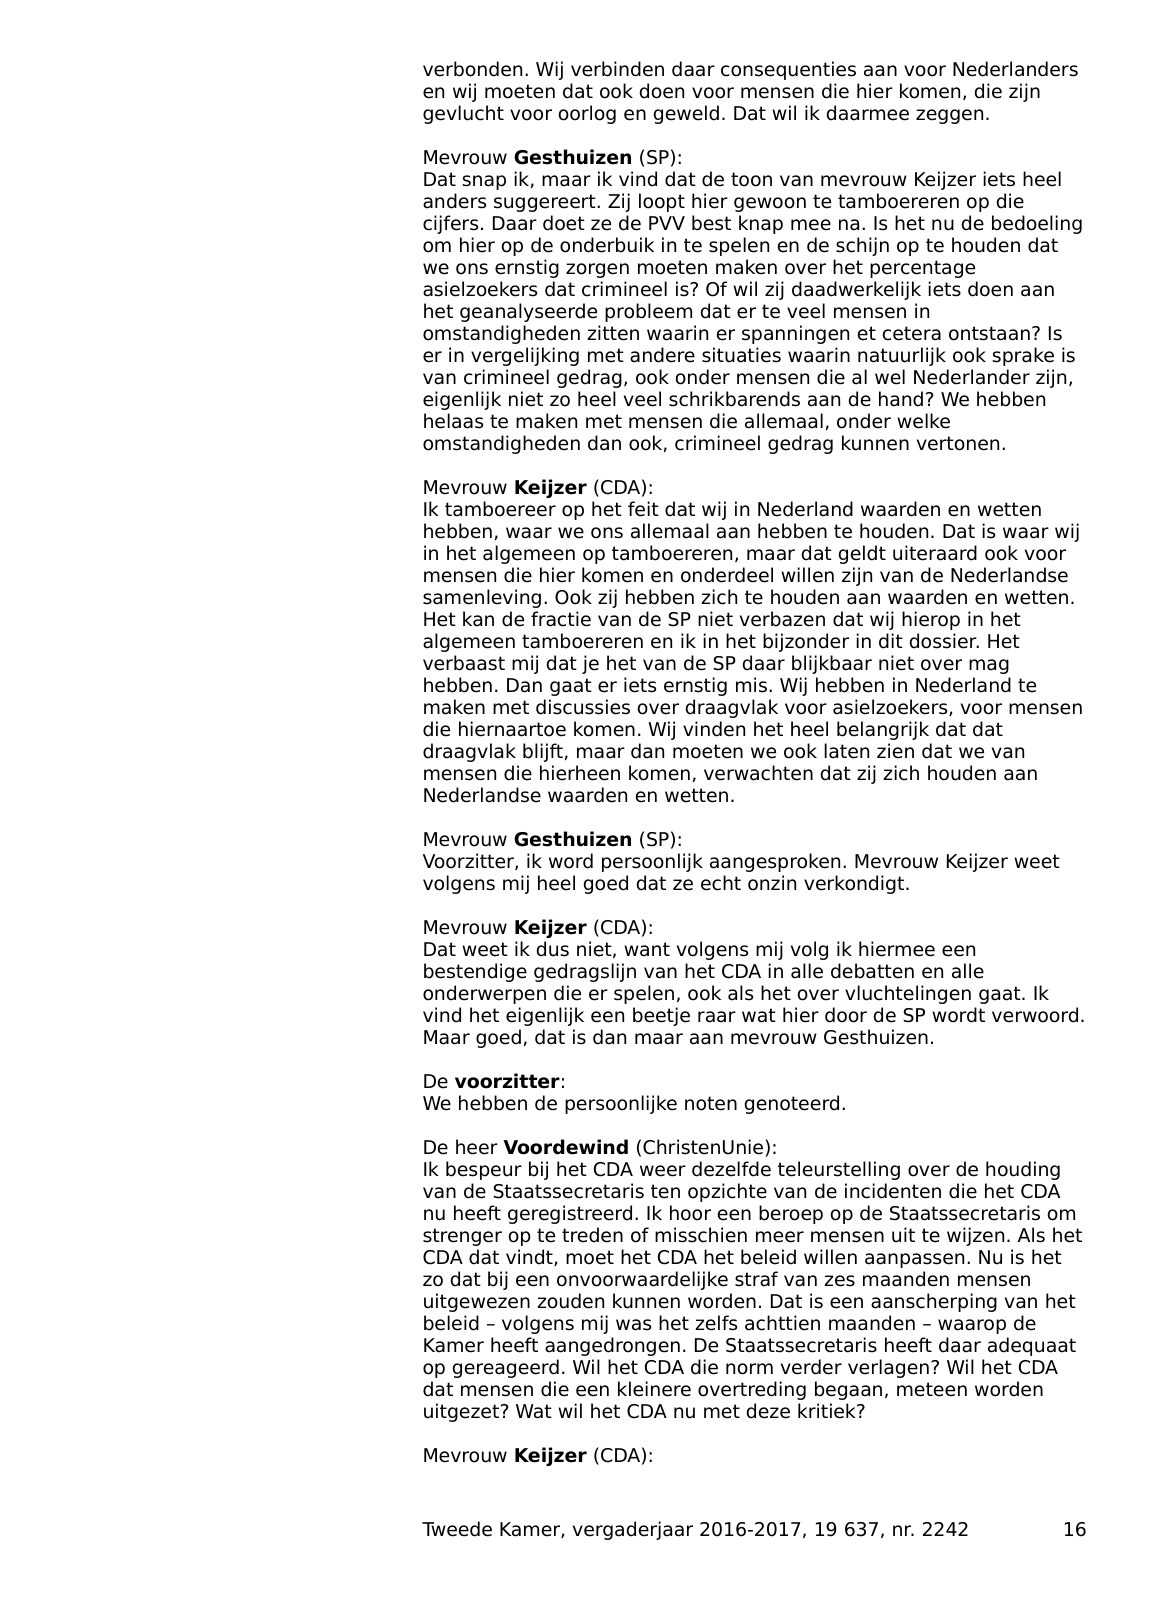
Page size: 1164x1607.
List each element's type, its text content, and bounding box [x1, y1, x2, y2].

text Dat weet ik dus niet, want volgens mij volg ik hiermee een bestendige gedragslijn van het CDA in alle debatten en alle onderwerpen die er spelen, ook als het over vluchtelingen gaat. Ik vind het eigenlijk een beetje raar wat hier door de SP wordt verwoord. Maar goed, dat is dan maar aan mevrouw Gesthuizen. [422, 939, 1087, 1049]
text We hebben de persoonlijke noten genoteerd. [422, 1093, 1087, 1115]
text Voorzitter, ik word persoonlijk aangesproken. Mevrouw Keijzer weet volgens mij heel goed dat ze echt onzin verkondigt. [422, 851, 1087, 895]
text Ik bespeur bij het CDA weer dezelfde teleurstelling over de houding van de Staatssecretaris ten opzichte van de incidenten die het CDA nu heeft geregistreerd. Ik hoor een beroep op de Staatssecretaris om strenger op te treden of misschien meer mensen uit te wijzen. Als het CDA dat vindt, moet het CDA het beleid willen aanpassen. Nu is het zo dat bij een onvoorwaardelijke straf van zes maanden mensen uitgewezen zouden kunnen worden. Dat is een aanscherping van het beleid – volgens mij was het zelfs achttien maanden – waarop de Kamer heeft aangedrongen. De Staatssecretaris heeft daar adequaat op gereageerd. Wil het CDA die norm verder verlagen? Wil het CDA dat mensen die een kleinere overtreding begaan, meteen worden uitgezet? Wat wil het CDA nu met deze kritiek? [422, 1159, 1087, 1423]
text verbonden. Wij verbinden daar consequenties aan voor Nederlanders en wij moeten dat ook doen voor mensen die hier komen, die zijn gevlucht voor oorlog en geweld. Dat wil ik daarmee zeggen. [422, 59, 1087, 125]
text Mevrouw Gesthuizen (SP): [422, 147, 1087, 169]
text Mevrouw Keijzer (CDA): [422, 477, 1087, 499]
text Dat snap ik, maar ik vind dat de toon van mevrouw Keijzer iets heel anders suggereert. Zij loopt hier gewoon te tamboereren op die cijfers. Daar doet ze de PVV best knap mee na. Is het nu de bedoeling om hier op de onderbuik in te spelen en de schijn op te houden dat we ons ernstig zorgen moeten maken over het percentage asielzoekers dat crimineel is? Of wil zij daadwerkelijk iets doen aan het geanalyseerde probleem dat er te veel mensen in omstandigheden zitten waarin er spanningen et cetera ontstaan? Is er in vergelijking met andere situaties waarin natuurlijk ook sprake is van crimineel gedrag, ook onder mensen die al wel Nederlander zijn, eigenlijk niet zo heel veel schrikbarends aan de hand? We hebben helaas te maken met mensen die allemaal, onder welke omstandigheden dan ook, crimineel gedrag kunnen vertonen. [422, 169, 1087, 455]
text Ik tamboereer op het feit dat wij in Nederland waarden en wetten hebben, waar we ons allemaal aan hebben te houden. Dat is waar wij in het algemeen op tamboereren, maar dat geldt uiteraard ook voor mensen die hier komen en onderdeel willen zijn van de Nederlandse samenleving. Ook zij hebben zich te houden aan waarden en wetten. Het kan de fractie van de SP niet verbazen dat wij hierop in het algemeen tamboereren en ik in het bijzonder in dit dossier. Het verbaast mij dat je het van de SP daar blijkbaar niet over mag hebben. Dan gaat er iets ernstig mis. Wij hebben in Nederland te maken met discussies over draagvlak voor asielzoekers, voor mensen die hiernaartoe komen. Wij vinden het heel belangrijk dat dat draagvlak blijft, maar dan moeten we ook laten zien dat we van mensen die hierheen komen, verwachten dat zij zich houden aan Nederlandse waarden en wetten. [422, 499, 1087, 807]
text Mevrouw Keijzer (CDA): [422, 917, 1087, 939]
text De voorzitter: [422, 1071, 1087, 1093]
text Mevrouw Gesthuizen (SP): [422, 829, 1087, 851]
text Mevrouw Keijzer (CDA): [422, 1445, 1087, 1467]
text De heer Voordewind (ChristenUnie): [422, 1137, 1087, 1159]
